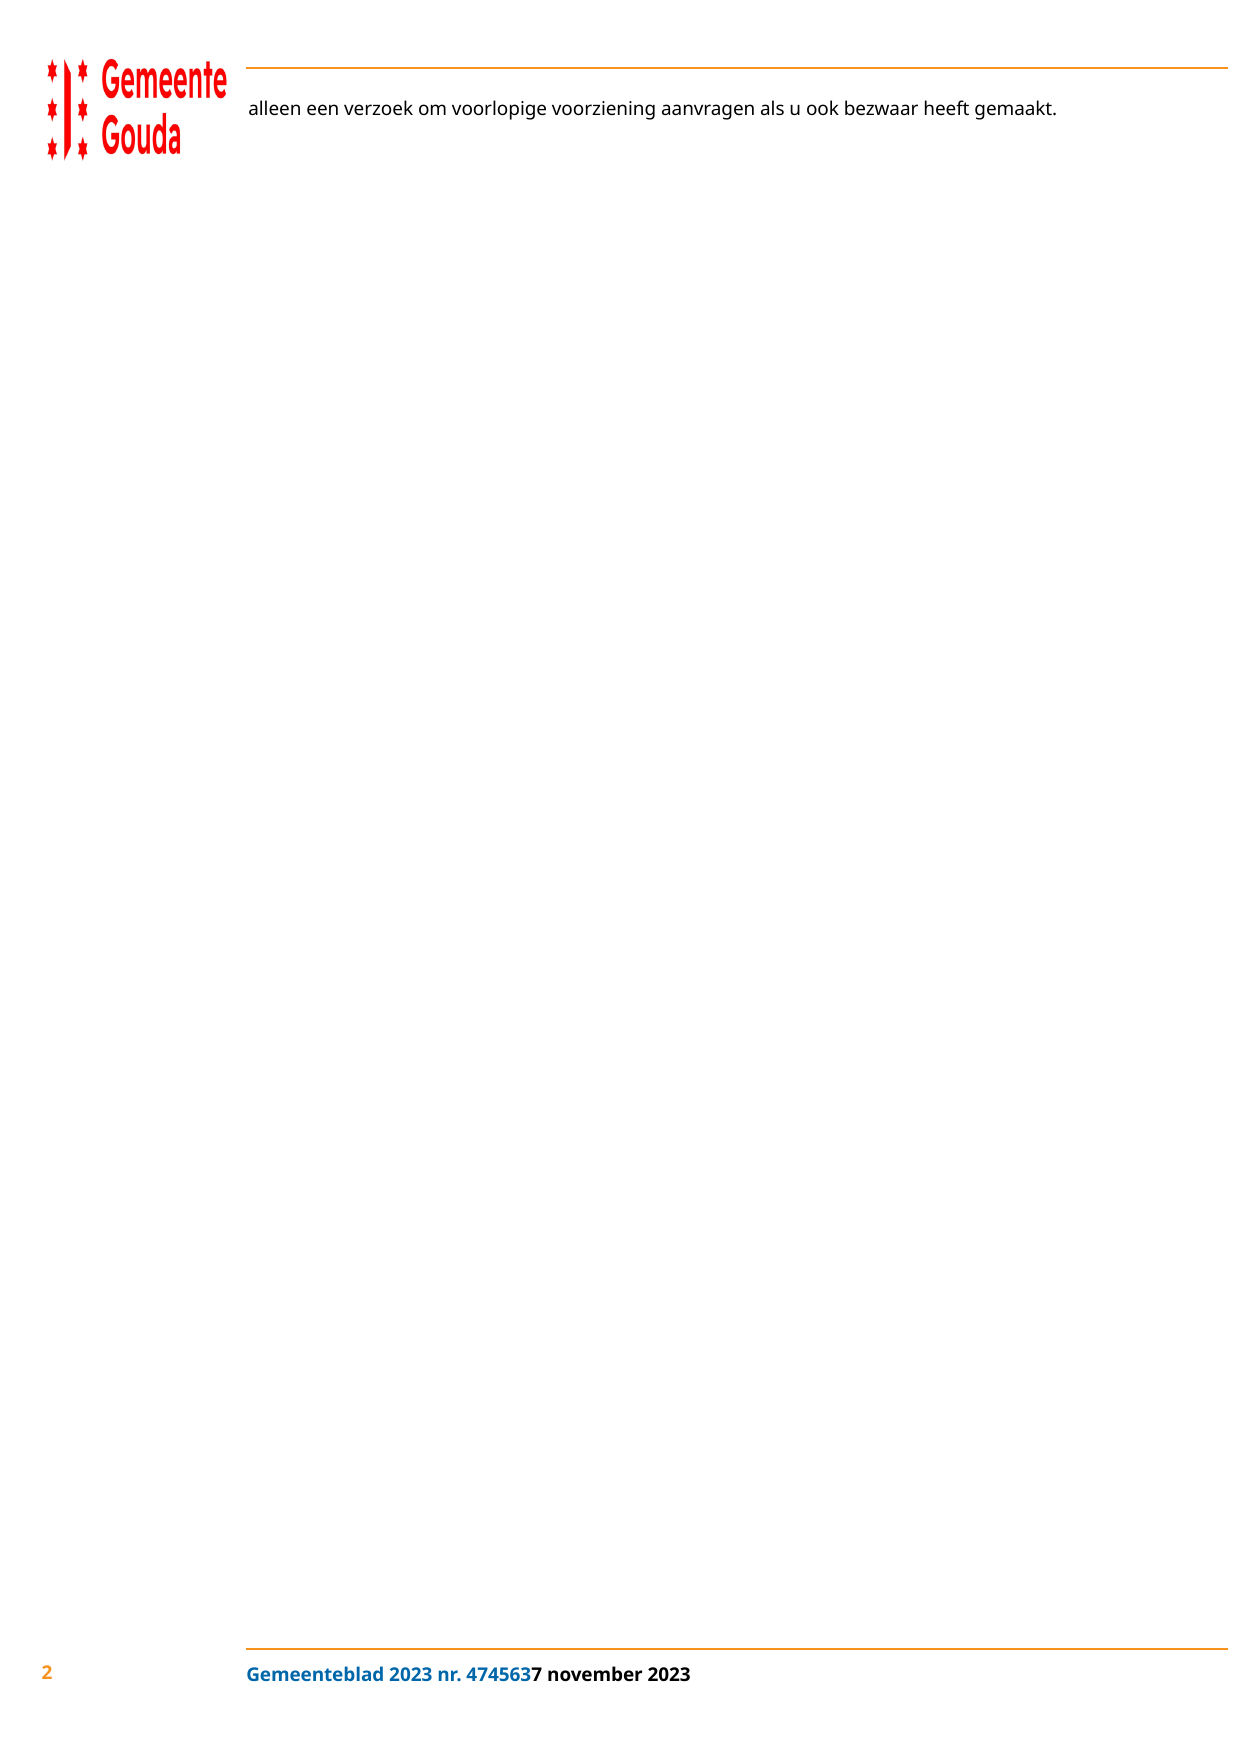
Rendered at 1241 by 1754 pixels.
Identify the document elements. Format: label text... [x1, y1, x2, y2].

picture [41, 47, 231, 172]
text alleen een verzoek om voorlopige voorziening aanvragen als u ook bezwaar heeft gemaakt. [248, 95, 1152, 121]
